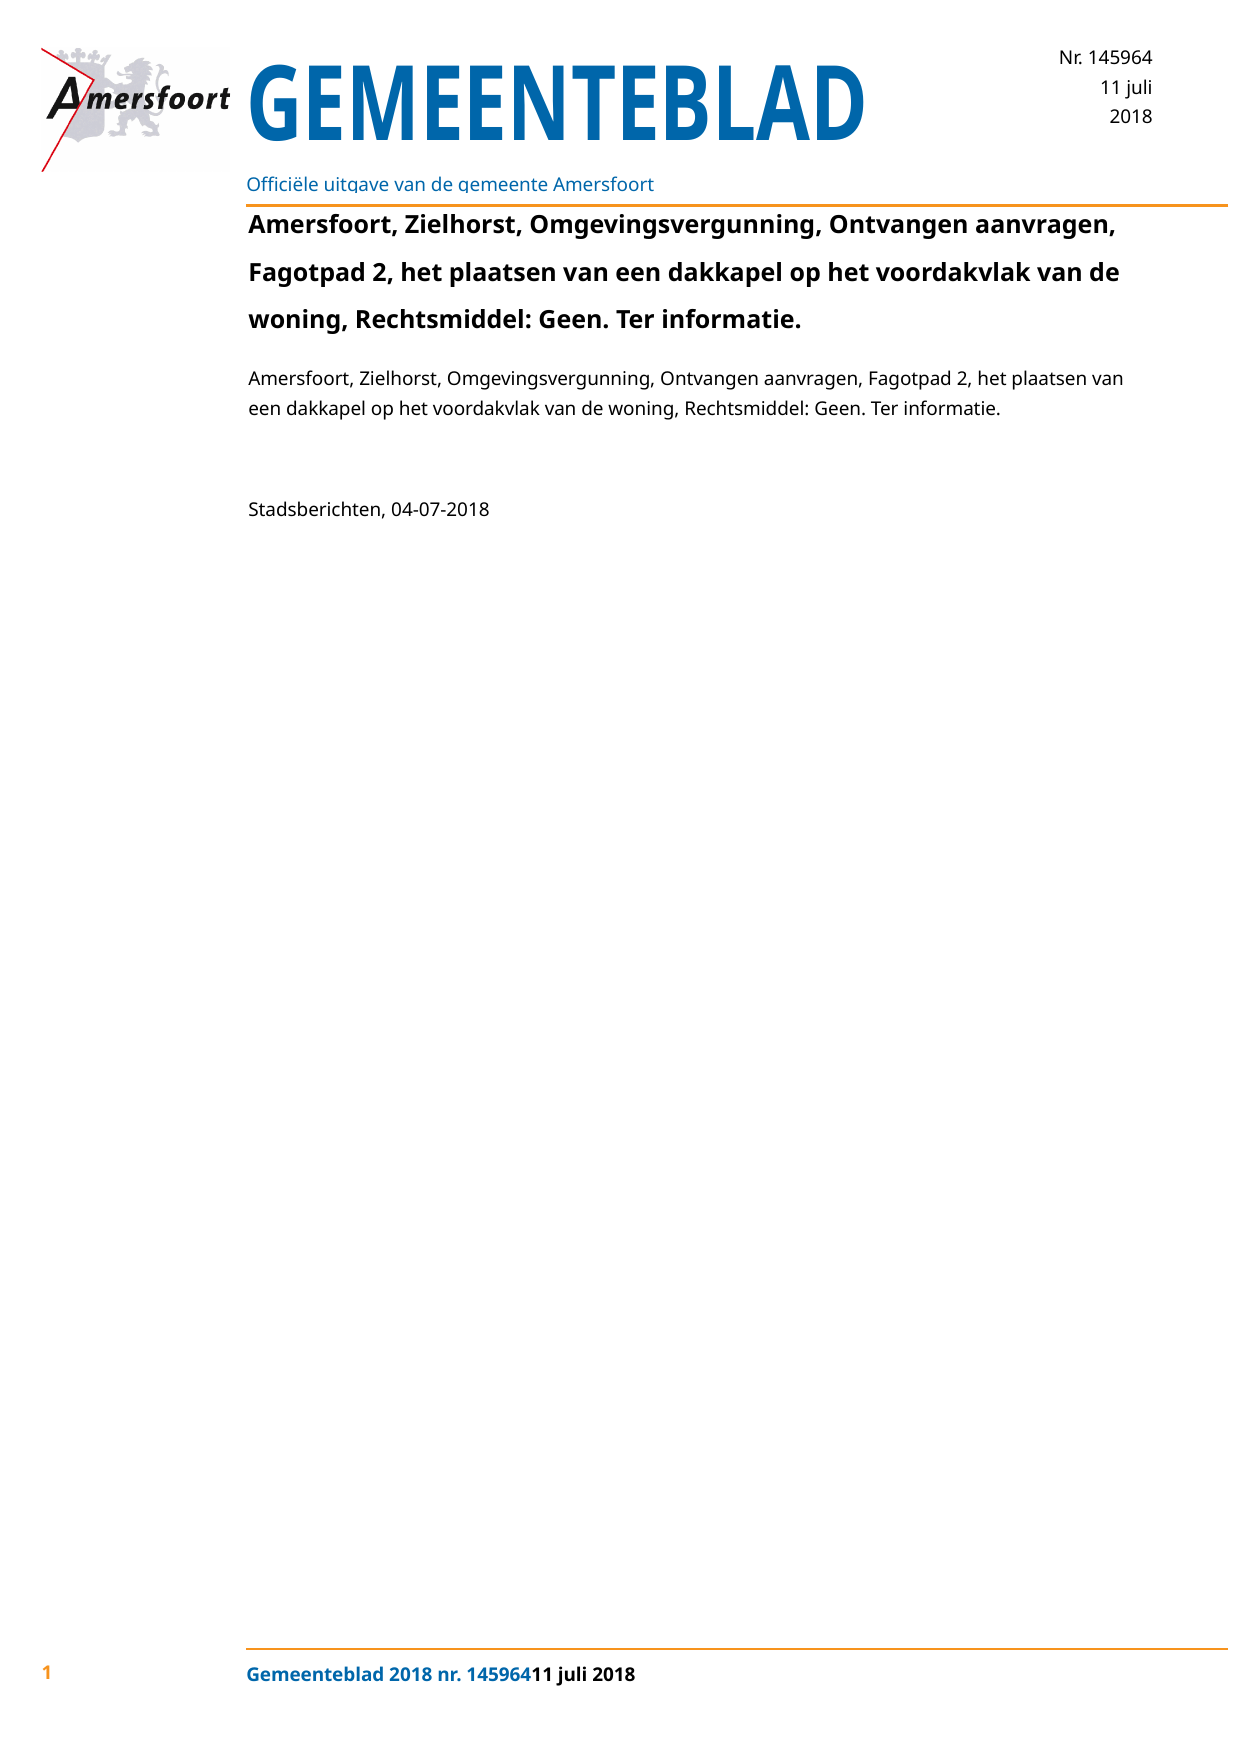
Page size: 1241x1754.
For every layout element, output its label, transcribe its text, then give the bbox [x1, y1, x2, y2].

picture [41, 47, 231, 172]
text Amersfoort, Zielhorst, Omgevingsvergunning, Ontvangen aanvragen, Fagotpad 2, het plaatsen van een dakkapel op het voordakvlak van de woning, Rechtsmiddel: Geen. Ter informatie. [248, 366, 1152, 421]
text Stadsberichten, 04-07-2018 [248, 496, 1152, 522]
text Amersfoort, Zielhorst, Omgevingsvergunning, Ontvangen aanvragen, Fagotpad 2, het plaatsen van een dakkapel op het voordakvlak van de woning, Rechtsmiddel: Geen. Ter informatie. [248, 207, 1152, 336]
